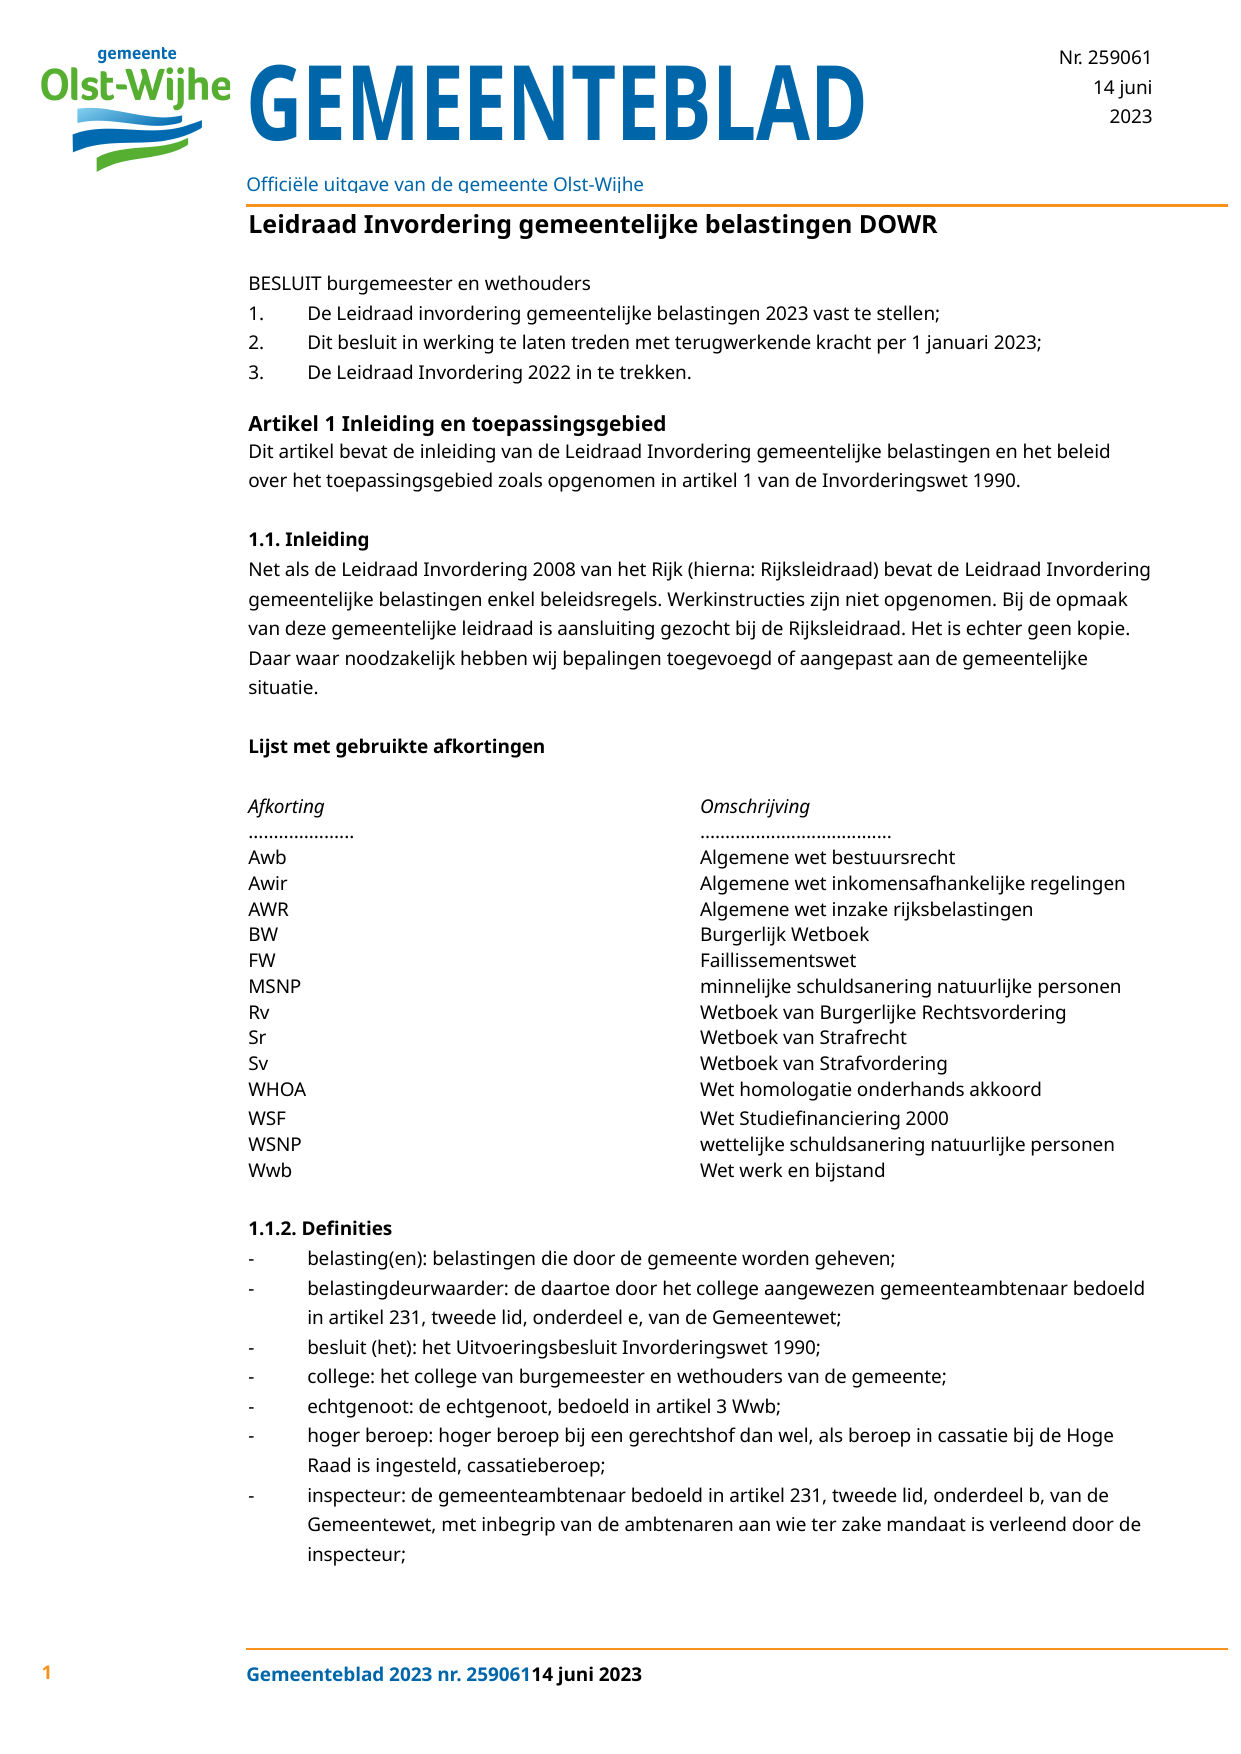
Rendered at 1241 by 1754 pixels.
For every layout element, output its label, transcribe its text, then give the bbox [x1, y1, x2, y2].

table_cell Rv [248, 999, 700, 1024]
table_cell Wet homologatie onderhands akkoord Wet Studiefinanciering 2000 [700, 1076, 1152, 1131]
table_cell Algemene wet bestuursrecht [700, 845, 1152, 870]
text Net als de Leidraad Invordering 2008 van het Rijk (hierna: Rijksleidraad) bevat de Leidraad Invordering gemeentelijke belastingen enkel beleidsregels. Werkinstructies zijn niet opgenomen. Bij de opmaak van deze gemeentelijke leidraad is aansluiting gezocht bij de Rijksleidraad. Het is echter geen kopie. Daar waar noodzakelijk hebben wij bepalingen toegevoegd of aangepast aan de gemeentelijke situatie. [248, 556, 1152, 700]
table_cell Burgerlijk Wetboek [700, 922, 1152, 947]
table_cell minnelijke schuldsanering natuurlijke personen [700, 973, 1152, 999]
list De Leidraad Invordering 2022 in te trekken. [248, 359, 1152, 385]
table_cell FW [248, 948, 700, 973]
table_cell Sr [248, 1025, 700, 1050]
table_cell MSNP [248, 973, 700, 999]
table_cell Wwb [248, 1157, 700, 1183]
table_header Afkorting [248, 793, 700, 819]
table_cell ..................... [248, 819, 700, 844]
text 1.1.2. Definities [248, 1216, 1152, 1241]
picture [41, 47, 231, 172]
list college: het college van burgemeester en wethouders van de gemeente; [248, 1363, 1152, 1389]
list besluit (het): het Uitvoeringsbesluit Invorderingswet 1990; [248, 1334, 1152, 1360]
table_cell Wetboek van Strafrecht [700, 1025, 1152, 1050]
table_cell Wet werk en bijstand [700, 1157, 1152, 1183]
table_cell Wetboek van Burgerlijke Rechtsvordering [700, 999, 1152, 1024]
list Dit besluit in werking te laten treden met terugwerkende kracht per 1 januari 2023; [248, 329, 1152, 355]
table_cell Algemene wet inkomensafhankelijke regelingen [700, 870, 1152, 896]
table_cell BW [248, 922, 700, 947]
table_cell AWR [248, 896, 700, 922]
text 1.1. Inleiding [248, 527, 1152, 552]
table_header Omschrijving [700, 793, 1152, 819]
list inspecteur: de gemeenteambtenaar bedoeld in artikel 231, tweede lid, onderdeel b, van de Gemeentewet, met inbegrip van de ambtenaren aan wie ter zake mandaat is verleend door de inspecteur; [248, 1482, 1152, 1567]
text Leidraad Invordering gemeentelijke belastingen DOWR [248, 207, 1152, 241]
table_cell WHOA WSF [248, 1076, 700, 1131]
table_cell WSNP [248, 1131, 700, 1157]
table_cell Algemene wet inzake rijksbelastingen [700, 896, 1152, 922]
text Dit artikel bevat de inleiding van de Leidraad Invordering gemeentelijke belastingen en het beleid over het toepassingsgebied zoals opgenomen in artikel 1 van de Invorderingswet 1990. [248, 438, 1152, 493]
table_cell Sv [248, 1050, 700, 1076]
list hoger beroep: hoger beroep bij een gerechtshof dan wel, als beroep in cassatie bij de Hoge Raad is ingesteld, cassatieberoep; [248, 1423, 1152, 1478]
text Lijst met gebruikte afkortingen [248, 734, 1152, 759]
table_cell Faillissementswet [700, 948, 1152, 973]
text Artikel 1 Inleiding en toepassingsgebied [248, 409, 1152, 438]
table_cell Awir [248, 870, 700, 896]
table_cell wettelijke schuldsanering natuurlijke personen [700, 1131, 1152, 1157]
list De Leidraad invordering gemeentelijke belastingen 2023 vast te stellen; [248, 300, 1152, 326]
table_cell ...................................... [700, 819, 1152, 844]
table_cell Awb [248, 845, 700, 870]
table_cell Wetboek van Strafvordering [700, 1050, 1152, 1076]
list echtgenoot: de echtgenoot, bedoeld in artikel 3 Wwb; [248, 1393, 1152, 1419]
text BESLUIT burgemeester en wethouders [248, 270, 1152, 296]
list belasting(en): belastingen die door de gemeente worden geheven; [248, 1245, 1152, 1271]
list belastingdeurwaarder: de daartoe door het college aangewezen gemeenteambtenaar bedoeld in artikel 231, tweede lid, onderdeel e, van de Gemeentewet; [248, 1275, 1152, 1330]
